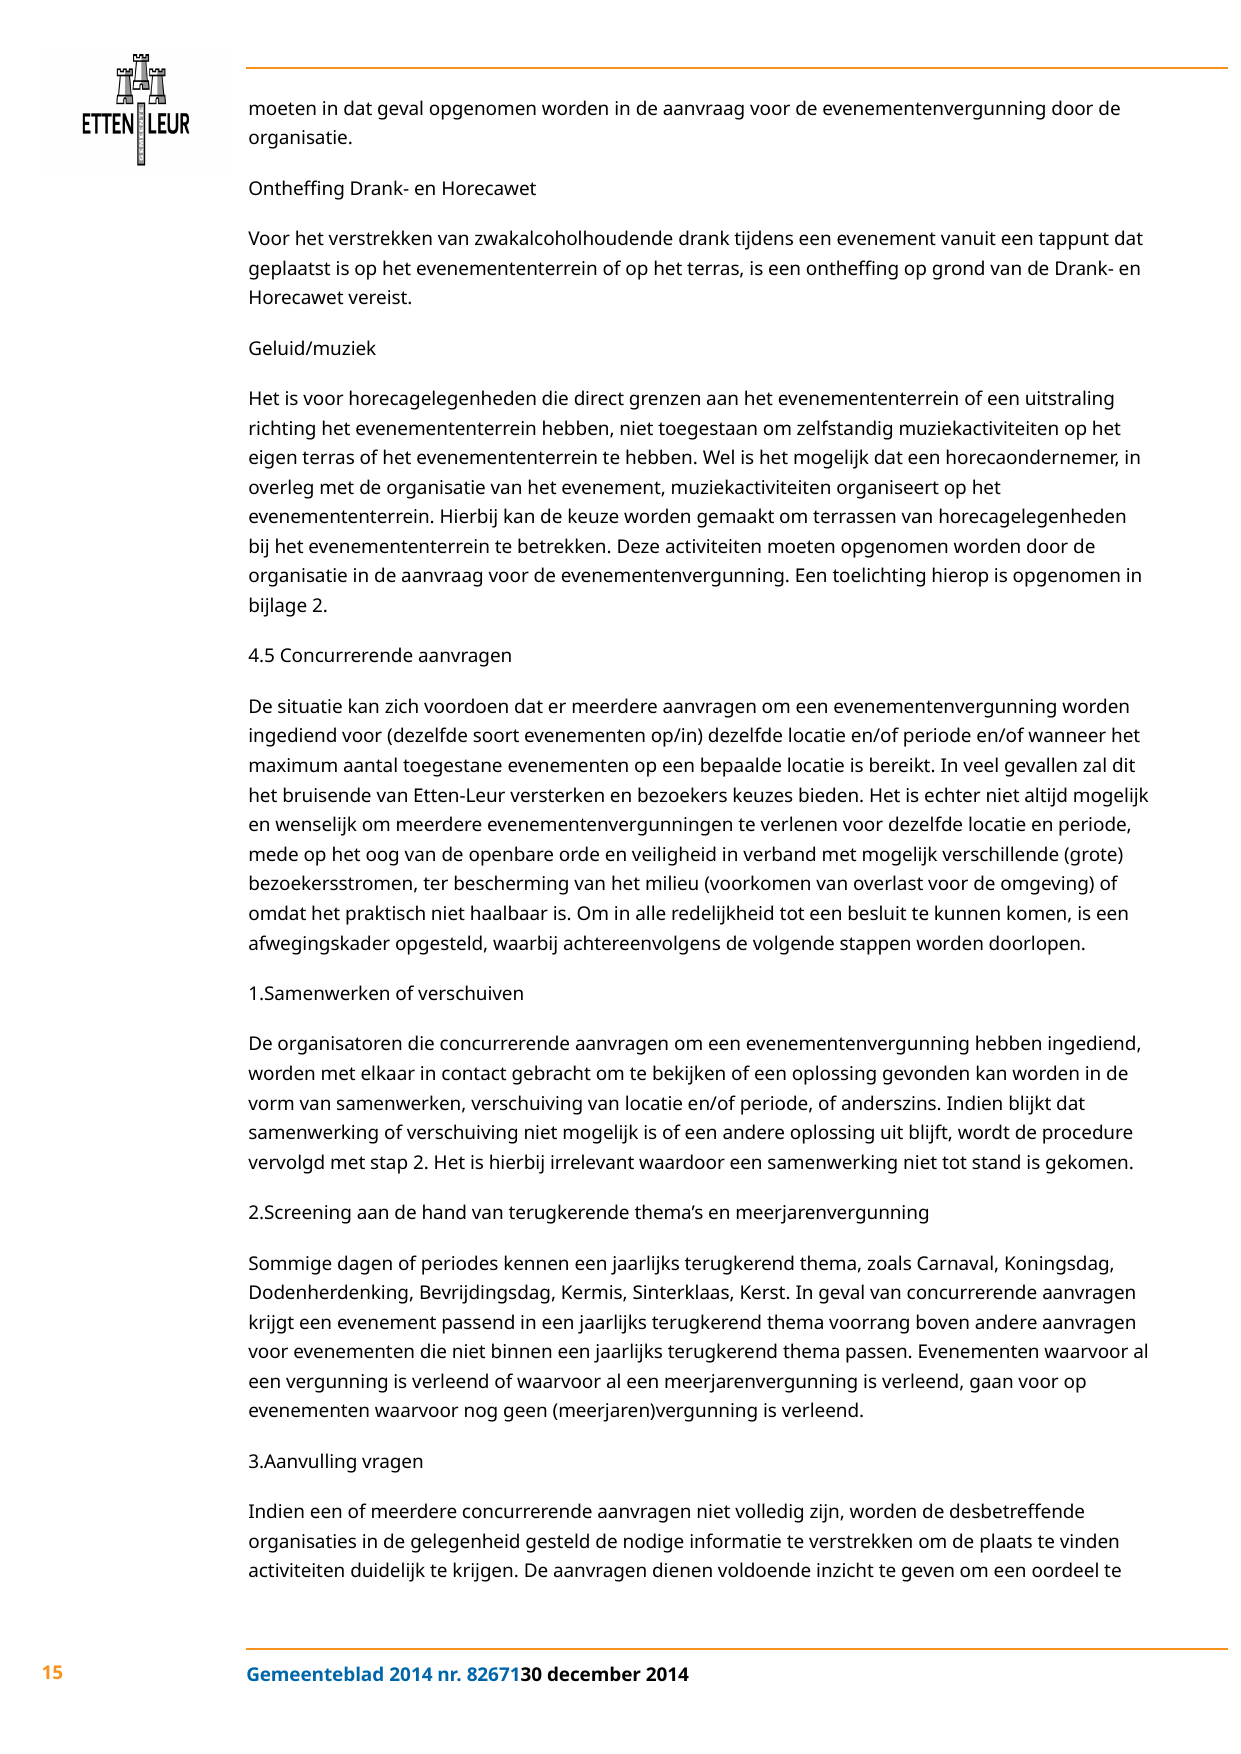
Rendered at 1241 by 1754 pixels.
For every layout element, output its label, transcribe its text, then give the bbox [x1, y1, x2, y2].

text Geluid/muziek [248, 335, 1152, 361]
text 2.Screening aan de hand van terugkerende thema’s en meerjarenvergunning [248, 1199, 1152, 1225]
text 4.5 Concurrerende aanvragen [248, 643, 1152, 668]
text Het is voor horecagelegenheden die direct grenzen aan het evenemententerrein of een uitstraling richting het evenemententerrein hebben, niet toegestaan om zelfstandig muziekactiviteiten op het eigen terras of het evenemententerrein te hebben. Wel is het mogelijk dat een horecaondernemer, in overleg met de organisatie van het evenement, muziekactiviteiten organiseert op het evenemententerrein. Hierbij kan de keuze worden gemaakt om terrassen van horecagelegenheden bij het evenemententerrein te betrekken. Deze activiteiten moeten opgenomen worden door de organisatie in de aanvraag voor de evenementenvergunning. Een toelichting hierop is opgenomen in bijlage 2. [248, 385, 1152, 618]
text Sommige dagen of periodes kennen een jaarlijks terugkerend thema, zoals Carnaval, Koningsdag, Dodenherdenking, Bevrijdingsdag, Kermis, Sinterklaas, Kerst. In geval van concurrerende aanvragen krijgt een evenement passend in een jaarlijks terugkerend thema voorrang boven andere aanvragen voor evenementen die niet binnen een jaarlijks terugkerend thema passen. Evenementen waarvoor al een vergunning is verleend of waarvoor al een meerjarenvergunning is verleend, gaan voor op evenementen waarvoor nog geen (meerjaren)vergunning is verleend. [248, 1250, 1152, 1423]
text Voor het verstrekken van zwakalcoholhoudende drank tijdens een evenement vanuit een tappunt dat geplaatst is op het evenemententerrein of op het terras, is een ontheffing op grond van de Drank- en Horecawet vereist. [248, 225, 1152, 310]
picture [41, 47, 231, 172]
text Indien een of meerdere concurrerende aanvragen niet volledig zijn, worden de desbetreffende organisaties in de gelegenheid gesteld de nodige informatie te verstrekken om de plaats te vinden activiteiten duidelijk te krijgen. De aanvragen dienen voldoende inzicht te geven om een oordeel te [248, 1498, 1152, 1583]
text Ontheffing Drank- en Horecawet [248, 175, 1152, 201]
text 1.Samenwerken of verschuiven [248, 980, 1152, 1006]
text 3.Aanvulling vragen [248, 1448, 1152, 1474]
text De situatie kan zich voordoen dat er meerdere aanvragen om een evenementenvergunning worden ingediend voor (dezelfde soort evenementen op/in) dezelfde locatie en/of periode en/of wanneer het maximum aantal toegestane evenementen op een bepaalde locatie is bereikt. In veel gevallen zal dit het bruisende van Etten-Leur versterken en bezoekers keuzes bieden. Het is echter niet altijd mogelijk en wenselijk om meerdere evenementenvergunningen te verlenen voor dezelfde locatie en periode, mede op het oog van de openbare orde en veiligheid in verband met mogelijk verschillende (grote) bezoekersstromen, ter bescherming van het milieu (voorkomen van overlast voor de omgeving) of omdat het praktisch niet haalbaar is. Om in alle redelijkheid tot een besluit te kunnen komen, is een afwegingskader opgesteld, waarbij achtereenvolgens de volgende stappen worden doorlopen. [248, 693, 1152, 956]
text moeten in dat geval opgenomen worden in de aanvraag voor de evenementenvergunning door de organisatie. [248, 95, 1152, 150]
text De organisatoren die concurrerende aanvragen om een evenementenvergunning hebben ingediend, worden met elkaar in contact gebracht om te bekijken of een oplossing gevonden kan worden in de vorm van samenwerken, verschuiving van locatie en/of periode, of anderszins. Indien blijkt dat samenwerking of verschuiving niet mogelijk is of een andere oplossing uit blijft, wordt de procedure vervolgd met stap 2. Het is hierbij irrelevant waardoor een samenwerking niet tot stand is gekomen. [248, 1031, 1152, 1175]
